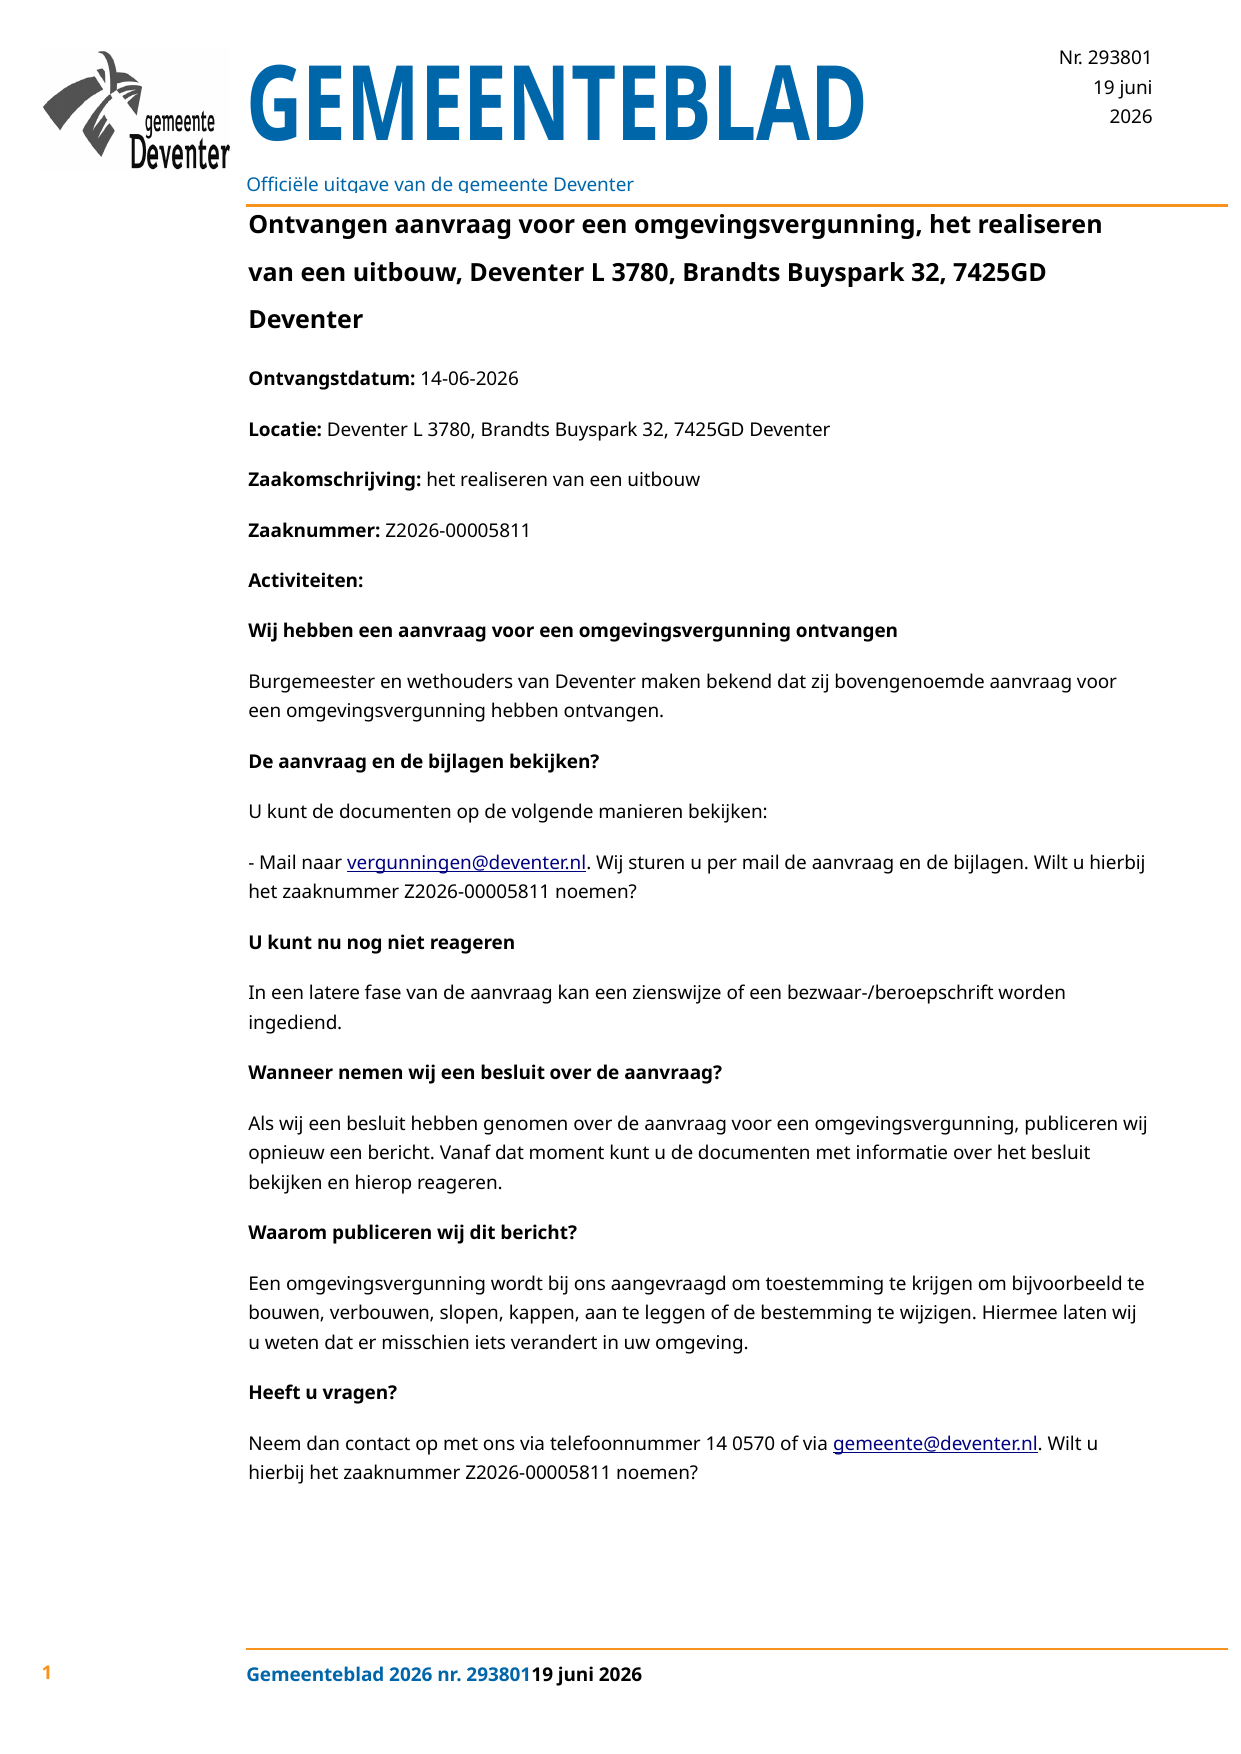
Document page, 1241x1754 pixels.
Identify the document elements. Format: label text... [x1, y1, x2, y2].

text Als wij een besluit hebben genomen over de aanvraag voor een omgevingsvergunning, publiceren wij opnieuw een bericht. Vanaf dat moment kunt u de documenten met informatie over het besluit bekijken en hierop reageren. [248, 1110, 1152, 1194]
text Zaaknummer: Z2026-00005811 [248, 517, 1152, 542]
text Burgemeester en wethouders van Deventer maken bekend dat zij bovengenoemde aanvraag voor een omgevingsvergunning hebben ontvangen. [248, 668, 1152, 723]
text Ontvangen aanvraag voor een omgevingsvergunning, het realiseren van een uitbouw, Deventer L 3780, Brandts Buyspark 32, 7425GD Deventer [248, 207, 1152, 336]
text De aanvraag en de bijlagen bekijken? [248, 748, 1152, 774]
text Heeft u vragen? [248, 1379, 1152, 1405]
text Waarom publiceren wij dit bericht? [248, 1219, 1152, 1245]
text Ontvangstdatum: 14-06-2026 [248, 366, 1152, 391]
text U kunt de documenten op de volgende manieren bekijken: [248, 798, 1152, 824]
text Neem dan contact op met ons via telefoonnummer 14 0570 of via gemeente@deventer.nl. Wilt u hierbij het zaaknummer Z2026-00005811 noemen? [248, 1430, 1152, 1485]
text Wanneer nemen wij een besluit over de aanvraag? [248, 1059, 1152, 1085]
text Een omgevingsvergunning wordt bij ons aangevraagd om toestemming te krijgen om bijvoorbeeld te bouwen, verbouwen, slopen, kappen, aan te leggen of de bestemming te wijzigen. Hiermee laten wij u weten dat er misschien iets verandert in uw omgeving. [248, 1270, 1152, 1354]
text Zaakomschrijving: het realiseren van een uitbouw [248, 466, 1152, 492]
text In een latere fase van de aanvraag kan een zienswijze of een bezwaar-/beroepschrift worden ingediend. [248, 979, 1152, 1034]
text Activiteiten: [248, 567, 1152, 593]
text - Mail naar vergunningen@deventer.nl. Wij sturen u per mail de aanvraag en de bijlagen. Wilt u hierbij het zaaknummer Z2026-00005811 noemen? [248, 849, 1152, 904]
picture [41, 47, 231, 172]
text Locatie: Deventer L 3780, Brandts Buyspark 32, 7425GD Deventer [248, 416, 1152, 442]
text U kunt nu nog niet reageren [248, 929, 1152, 954]
text Wij hebben een aanvraag voor een omgevingsvergunning ontvangen [248, 618, 1152, 643]
